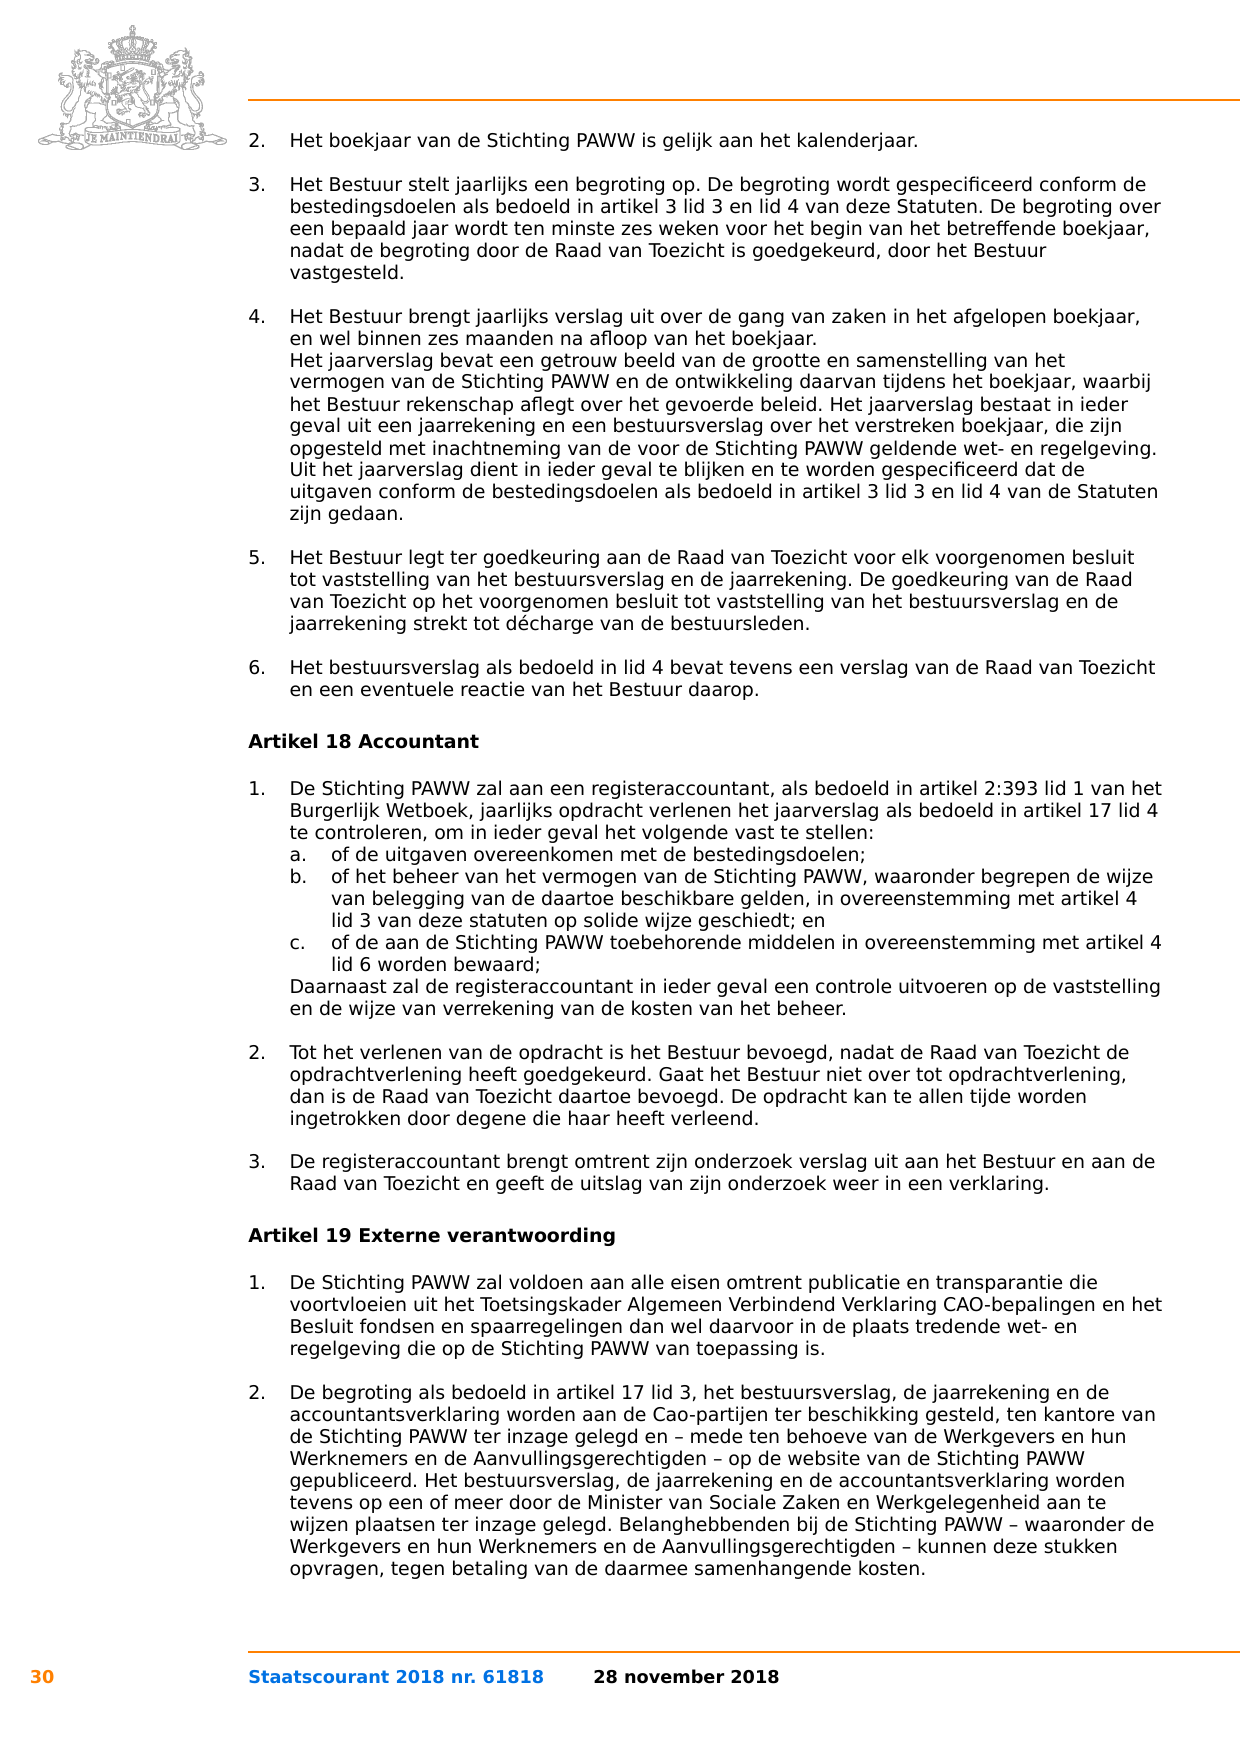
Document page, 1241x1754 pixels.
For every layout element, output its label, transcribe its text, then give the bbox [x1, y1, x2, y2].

text 5. Het Bestuur legt ter goedkeuring aan de Raad van Toezicht voor elk voorgenomen besluit tot vaststelling van het bestuursverslag en de jaarrekening. De goedkeuring van de Raad van Toezicht op het voorgenomen besluit tot vaststelling van het bestuursverslag en de jaarrekening strekt tot décharge van de bestuursleden. [248, 547, 1163, 635]
text 1. De Stichting PAWW zal aan een registeraccountant, als bedoeld in artikel 2:393 lid 1 van het Burgerlijk Wetboek, jaarlijks opdracht verlenen het jaarverslag als bedoeld in artikel 17 lid 4 te controleren, om in ieder geval het volgende vast te stellen: [248, 778, 1163, 844]
text Daarnaast zal de registeraccountant in ieder geval een controle uitvoeren op de vaststelling en de wijze van verrekening van de kosten van het beheer. [289, 976, 1163, 1020]
text 2. Tot het verlenen van de opdracht is het Bestuur bevoegd, nadat de Raad van Toezicht de opdrachtverlening heeft goedgekeurd. Gaat het Bestuur niet over tot opdrachtverlening, dan is de Raad van Toezicht daartoe bevoegd. De opdracht kan te allen tijde worden ingetrokken door degene die haar heeft verleend. [248, 1042, 1163, 1129]
text 2. De begroting als bedoeld in artikel 17 lid 3, het bestuursverslag, de jaarrekening en de accountantsverklaring worden aan de Cao-partijen ter beschikking gesteld, ten kantore van de Stichting PAWW ter inzage gelegd en – mede ten behoeve van de Werkgevers en hun Werknemers en de Aanvullingsgerechtigden – op de website van de Stichting PAWW gepubliceerd. Het bestuursverslag, de jaarrekening en de accountantsverklaring worden tevens op een of meer door de Minister van Sociale Zaken en Werkgelegenheid aan te wijzen plaatsen ter inzage gelegd. Belanghebbenden bij de Stichting PAWW – waaronder de Werkgevers en hun Werknemers en de Aanvullingsgerechtigden – kunnen deze stukken opvragen, tegen betaling van de daarmee samenhangende kosten. [248, 1382, 1163, 1580]
text 3. Het Bestuur stelt jaarlijks een begroting op. De begroting wordt gespecificeerd conform de bestedingsdoelen als bedoeld in artikel 3 lid 3 en lid 4 van deze Statuten. De begroting over een bepaald jaar wordt ten minste zes weken voor het begin van het betreffende boekjaar, nadat de begroting door de Raad van Toezicht is goedgekeurd, door het Bestuur vastgesteld. [248, 174, 1163, 284]
picture [38, 25, 227, 150]
text 1. De Stichting PAWW zal voldoen aan alle eisen omtrent publicatie en transparantie die voortvloeien uit het Toetsingskader Algemeen Verbindend Verklaring CAO-bepalingen en het Besluit fondsen en spaarregelingen dan wel daarvoor in de plaats tredende wet- en regelgeving die op de Stichting PAWW van toepassing is. [248, 1272, 1163, 1360]
text c. of de aan de Stichting PAWW toebehorende middelen in overeenstemming met artikel 4 lid 6 worden bewaard; [289, 932, 1163, 976]
text 3. De registeraccountant brengt omtrent zijn onderzoek verslag uit aan het Bestuur en aan de Raad van Toezicht en geeft de uitslag van zijn onderzoek weer in een verklaring. [248, 1151, 1163, 1195]
subtitle Artikel 18 Accountant [248, 731, 1163, 753]
text Het jaarverslag bevat een getrouw beeld van de grootte en samenstelling van het vermogen van de Stichting PAWW en de ontwikkeling daarvan tijdens het boekjaar, waarbij het Bestuur rekenschap aflegt over het gevoerde beleid. Het jaarverslag bestaat in ieder geval uit een jaarrekening en een bestuursverslag over het verstreken boekjaar, die zijn opgesteld met inachtneming van de voor de Stichting PAWW geldende wet- en regelgeving. Uit het jaarverslag dient in ieder geval te blijken en te worden gespecificeerd dat de uitgaven conform de bestedingsdoelen als bedoeld in artikel 3 lid 3 en lid 4 van de Statuten zijn gedaan. [289, 349, 1163, 525]
text 4. Het Bestuur brengt jaarlijks verslag uit over de gang van zaken in het afgelopen boekjaar, en wel binnen zes maanden na afloop van het boekjaar. [248, 306, 1163, 349]
text 2. Het boekjaar van de Stichting PAWW is gelijk aan het kalenderjaar. [248, 130, 1163, 152]
text 6. Het bestuursverslag als bedoeld in lid 4 bevat tevens een verslag van de Raad van Toezicht en een eventuele reactie van het Bestuur daarop. [248, 657, 1163, 701]
subtitle Artikel 19 Externe verantwoording [248, 1225, 1163, 1247]
text a. of de uitgaven overeenkomen met de bestedingsdoelen; [289, 844, 1163, 866]
text b. of het beheer van het vermogen van de Stichting PAWW, waaronder begrepen de wijze van belegging van de daartoe beschikbare gelden, in overeenstemming met artikel 4 lid 3 van deze statuten op solide wijze geschiedt; en [289, 866, 1163, 932]
